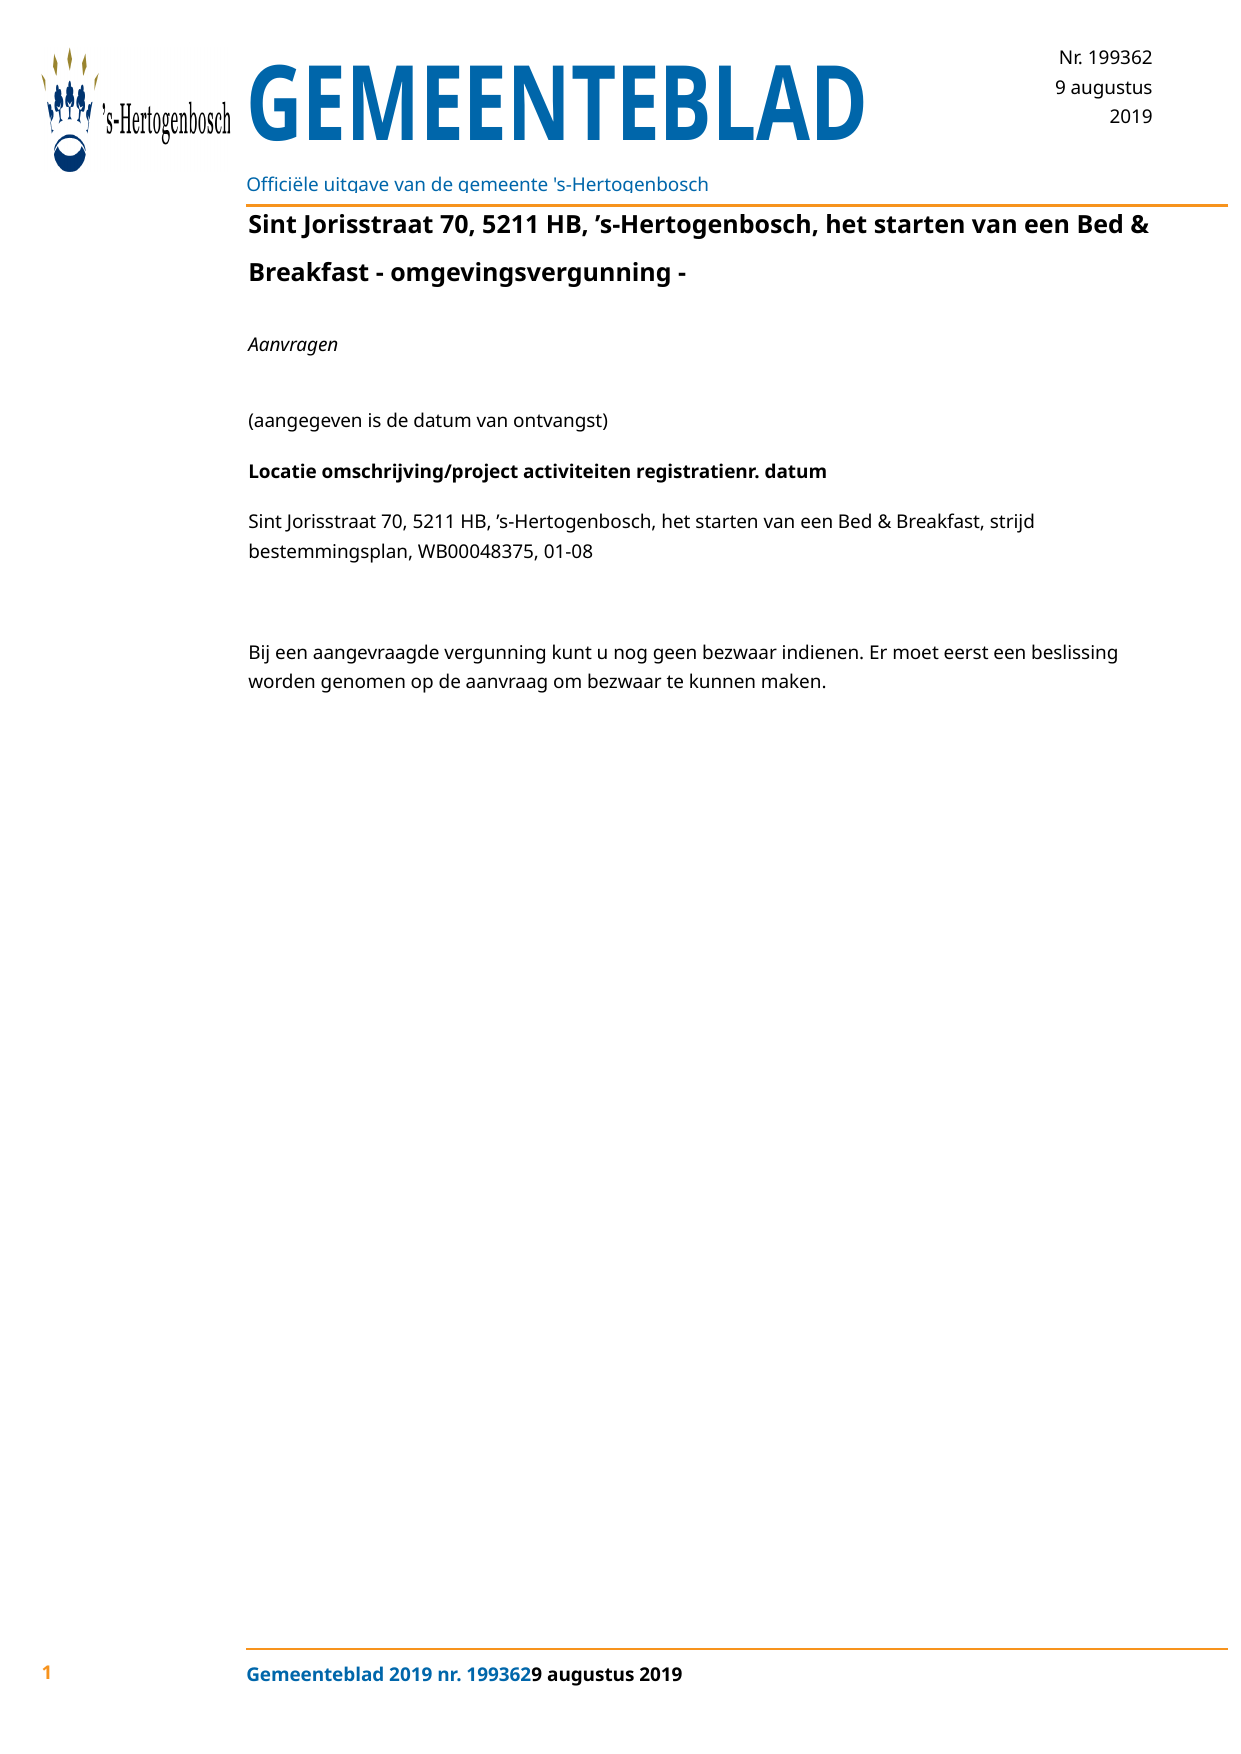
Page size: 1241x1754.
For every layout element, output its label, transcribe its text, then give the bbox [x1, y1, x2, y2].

text Locatie omschrijving/project activiteiten registratienr. datum [248, 458, 1152, 484]
picture [41, 47, 231, 172]
text Aanvragen [248, 331, 1152, 357]
text Sint Jorisstraat 70, 5211 HB, ’s-Hertogenbosch, het starten van een Bed & Breakfast - omgevingsvergunning - [248, 207, 1152, 288]
text (aangegeven is de datum van ontvangst) [248, 408, 1152, 433]
text Bij een aangevraagde vergunning kunt u nog geen bezwaar indienen. Er moet eerst een beslissing worden genomen op de aanvraag om bezwaar te kunnen maken. [248, 639, 1152, 694]
text Sint Jorisstraat 70, 5211 HB, ’s-Hertogenbosch, het starten van een Bed & Breakfast, strijd bestemmingsplan, WB00048375, 01-08 [248, 508, 1152, 564]
